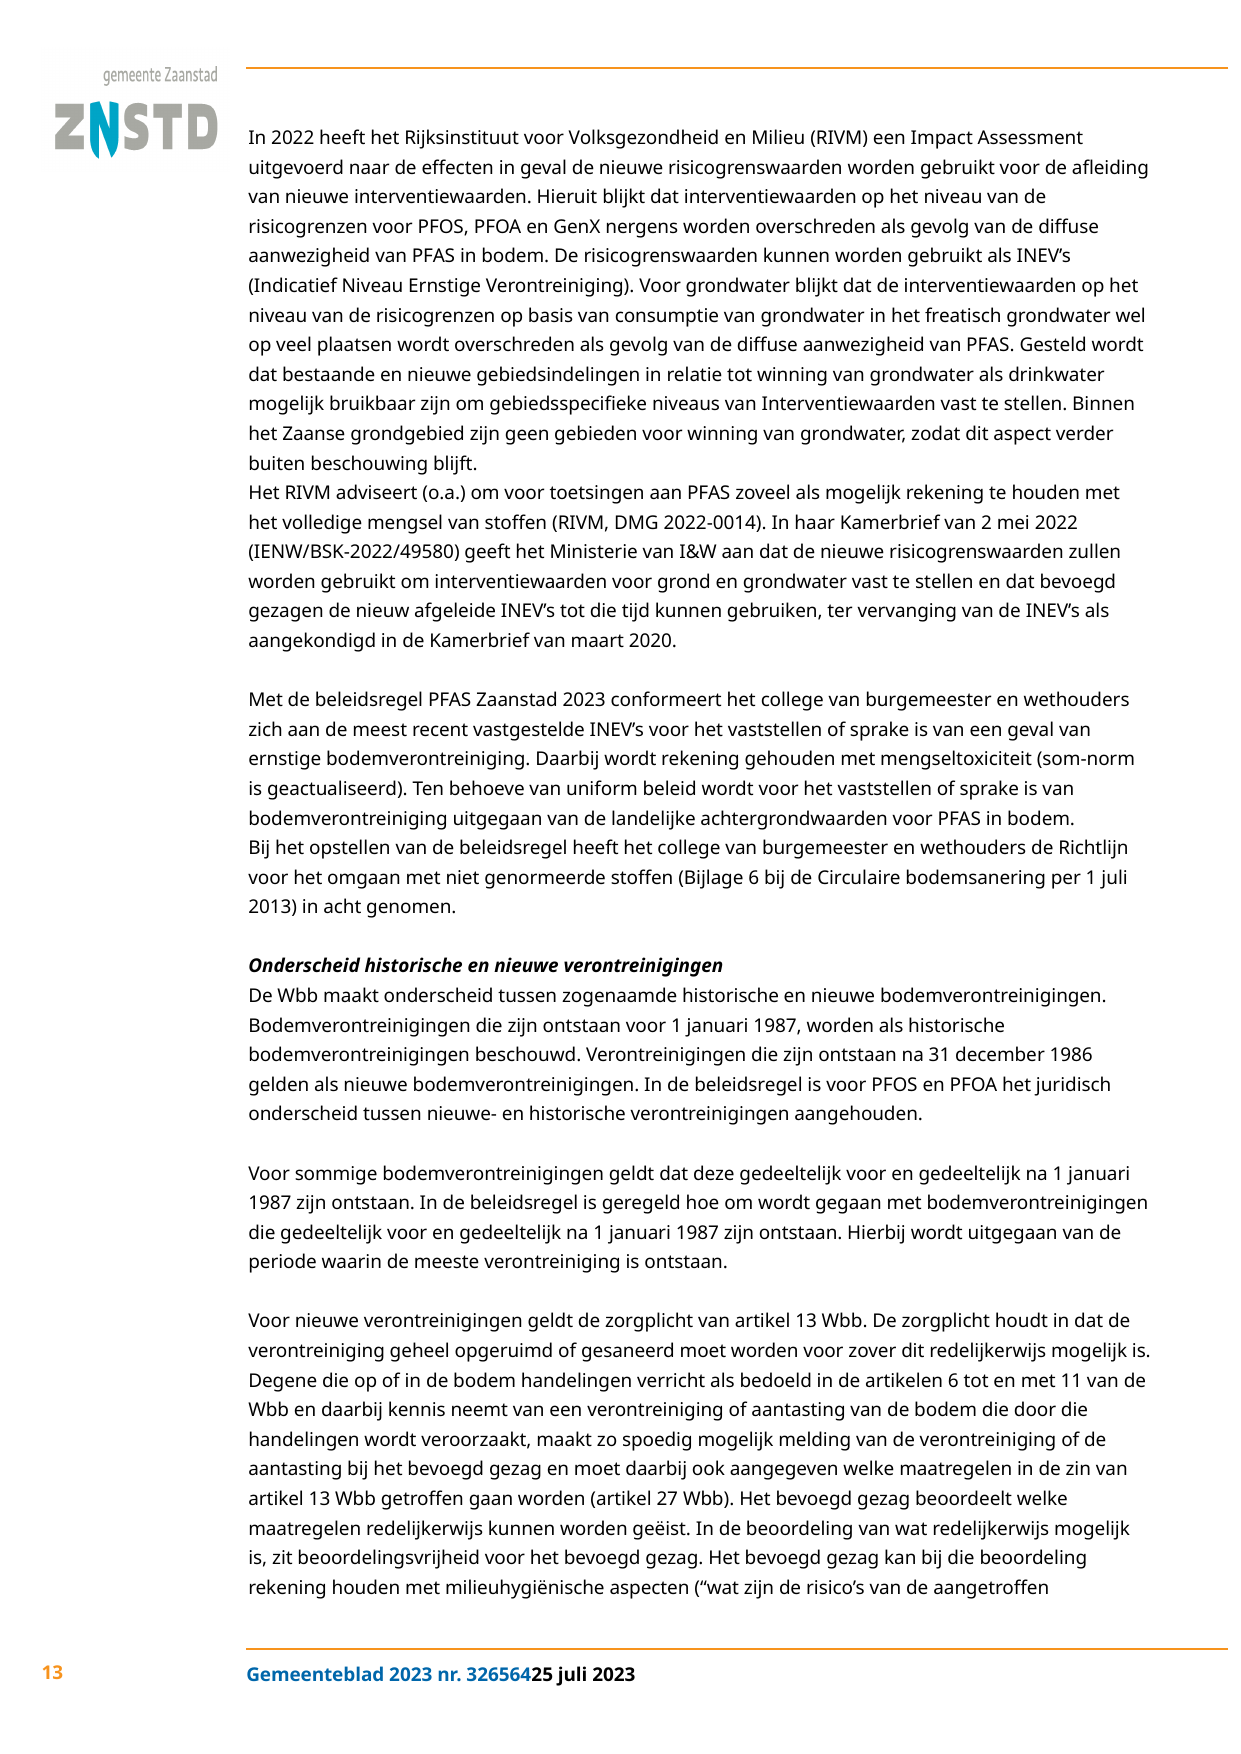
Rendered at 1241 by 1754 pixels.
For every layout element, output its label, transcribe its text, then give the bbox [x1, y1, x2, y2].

text Met de beleidsregel PFAS Zaanstad 2023 conformeert het college van burgemeester en wethouders zich aan de meest recent vastgestelde INEV’s voor het vaststellen of sprake is van een geval van ernstige bodemverontreiniging. Daarbij wordt rekening gehouden met mengseltoxiciteit (som-norm is geactualiseerd). Ten behoeve van uniform beleid wordt voor het vaststellen of sprake is van bodemverontreiniging uitgegaan van de landelijke achtergrondwaarden voor PFAS in bodem. [248, 686, 1152, 831]
text Voor sommige bodemverontreinigingen geldt dat deze gedeeltelijk voor en gedeeltelijk na 1 januari 1987 zijn ontstaan. In de beleidsregel is geregeld hoe om wordt gegaan met bodemverontreinigingen die gedeeltelijk voor en gedeeltelijk na 1 januari 1987 zijn ontstaan. Hierbij wordt uitgegaan van de periode waarin de meeste verontreiniging is ontstaan. [248, 1160, 1152, 1274]
text Onderscheid historische en nieuwe verontreinigingen [248, 953, 1152, 978]
text Voor nieuwe verontreinigingen geldt de zorgplicht van artikel 13 Wbb. De zorgplicht houdt in dat de verontreiniging geheel opgeruimd of gesaneerd moet worden voor zover dit redelijkerwijs mogelijk is. Degene die op of in de bodem handelingen verricht als bedoeld in de artikelen 6 tot en met 11 van de Wbb en daarbij kennis neemt van een verontreiniging of aantasting van de bodem die door die handelingen wordt veroorzaakt, maakt zo spoedig mogelijk melding van de verontreiniging of de aantasting bij het bevoegd gezag en moet daarbij ook aangegeven welke maatregelen in de zin van artikel 13 Wbb getroffen gaan worden (artikel 27 Wbb). Het bevoegd gezag beoordeelt welke maatregelen redelijkerwijs kunnen worden geëist. In de beoordeling van wat redelijkerwijs mogelijk is, zit beoordelingsvrijheid voor het bevoegd gezag. Het bevoegd gezag kan bij die beoordeling rekening houden met milieuhygiënische aspecten (“wat zijn de risico’s van de aangetroffen [248, 1308, 1152, 1600]
text In 2022 heeft het Rijksinstituut voor Volksgezondheid en Milieu (RIVM) een Impact Assessment uitgevoerd naar de effecten in geval de nieuwe risicogrenswaarden worden gebruikt voor de afleiding van nieuwe interventiewaarden. Hieruit blijkt dat interventiewaarden op het niveau van de risicogrenzen voor PFOS, PFOA en GenX nergens worden overschreden als gevolg van de diffuse aanwezigheid van PFAS in bodem. De risicogrenswaarden kunnen worden gebruikt als INEV’s (Indicatief Niveau Ernstige Verontreiniging). Voor grondwater blijkt dat de interventiewaarden op het niveau van de risicogrenzen op basis van consumptie van grondwater in het freatisch grondwater wel op veel plaatsen wordt overschreden als gevolg van de diffuse aanwezigheid van PFAS. Gesteld wordt dat bestaande en nieuwe gebiedsindelingen in relatie tot winning van grondwater als drinkwater mogelijk bruikbaar zijn om gebiedsspecifieke niveaus van Interventiewaarden vast te stellen. Binnen het Zaanse grondgebied zijn geen gebieden voor winning van grondwater, zodat dit aspect verder buiten beschouwing blijft. [248, 124, 1152, 476]
text De Wbb maakt onderscheid tussen zogenaamde historische en nieuwe bodemverontreinigingen. Bodemverontreinigingen die zijn ontstaan voor 1 januari 1987, worden als historische bodemverontreinigingen beschouwd. Verontreinigingen die zijn ontstaan na 31 december 1986 gelden als nieuwe bodemverontreinigingen. In de beleidsregel is voor PFOS en PFOA het juridisch onderscheid tussen nieuwe- en historische verontreinigingen aangehouden. [248, 982, 1152, 1126]
text Bij het opstellen van de beleidsregel heeft het college van burgemeester en wethouders de Richtlijn voor het omgaan met niet genormeerde stoffen (Bijlage 6 bij de Circulaire bodemsanering per 1 juli 2013) in acht genomen. [248, 834, 1152, 919]
text Het RIVM adviseert (o.a.) om voor toetsingen aan PFAS zoveel als mogelijk rekening te houden met het volledige mengsel van stoffen (RIVM, DMG 2022-0014). In haar Kamerbrief van 2 mei 2022 (IENW/BSK-2022/49580) geeft het Ministerie van I&W aan dat de nieuwe risicogrenswaarden zullen worden gebruikt om interventiewaarden voor grond en grondwater vast te stellen en dat bevoegd gezagen de nieuw afgeleide INEV’s tot die tijd kunnen gebruiken, ter vervanging van de INEV’s als aangekondigd in de Kamerbrief van maart 2020. [248, 479, 1152, 653]
picture [41, 47, 231, 172]
